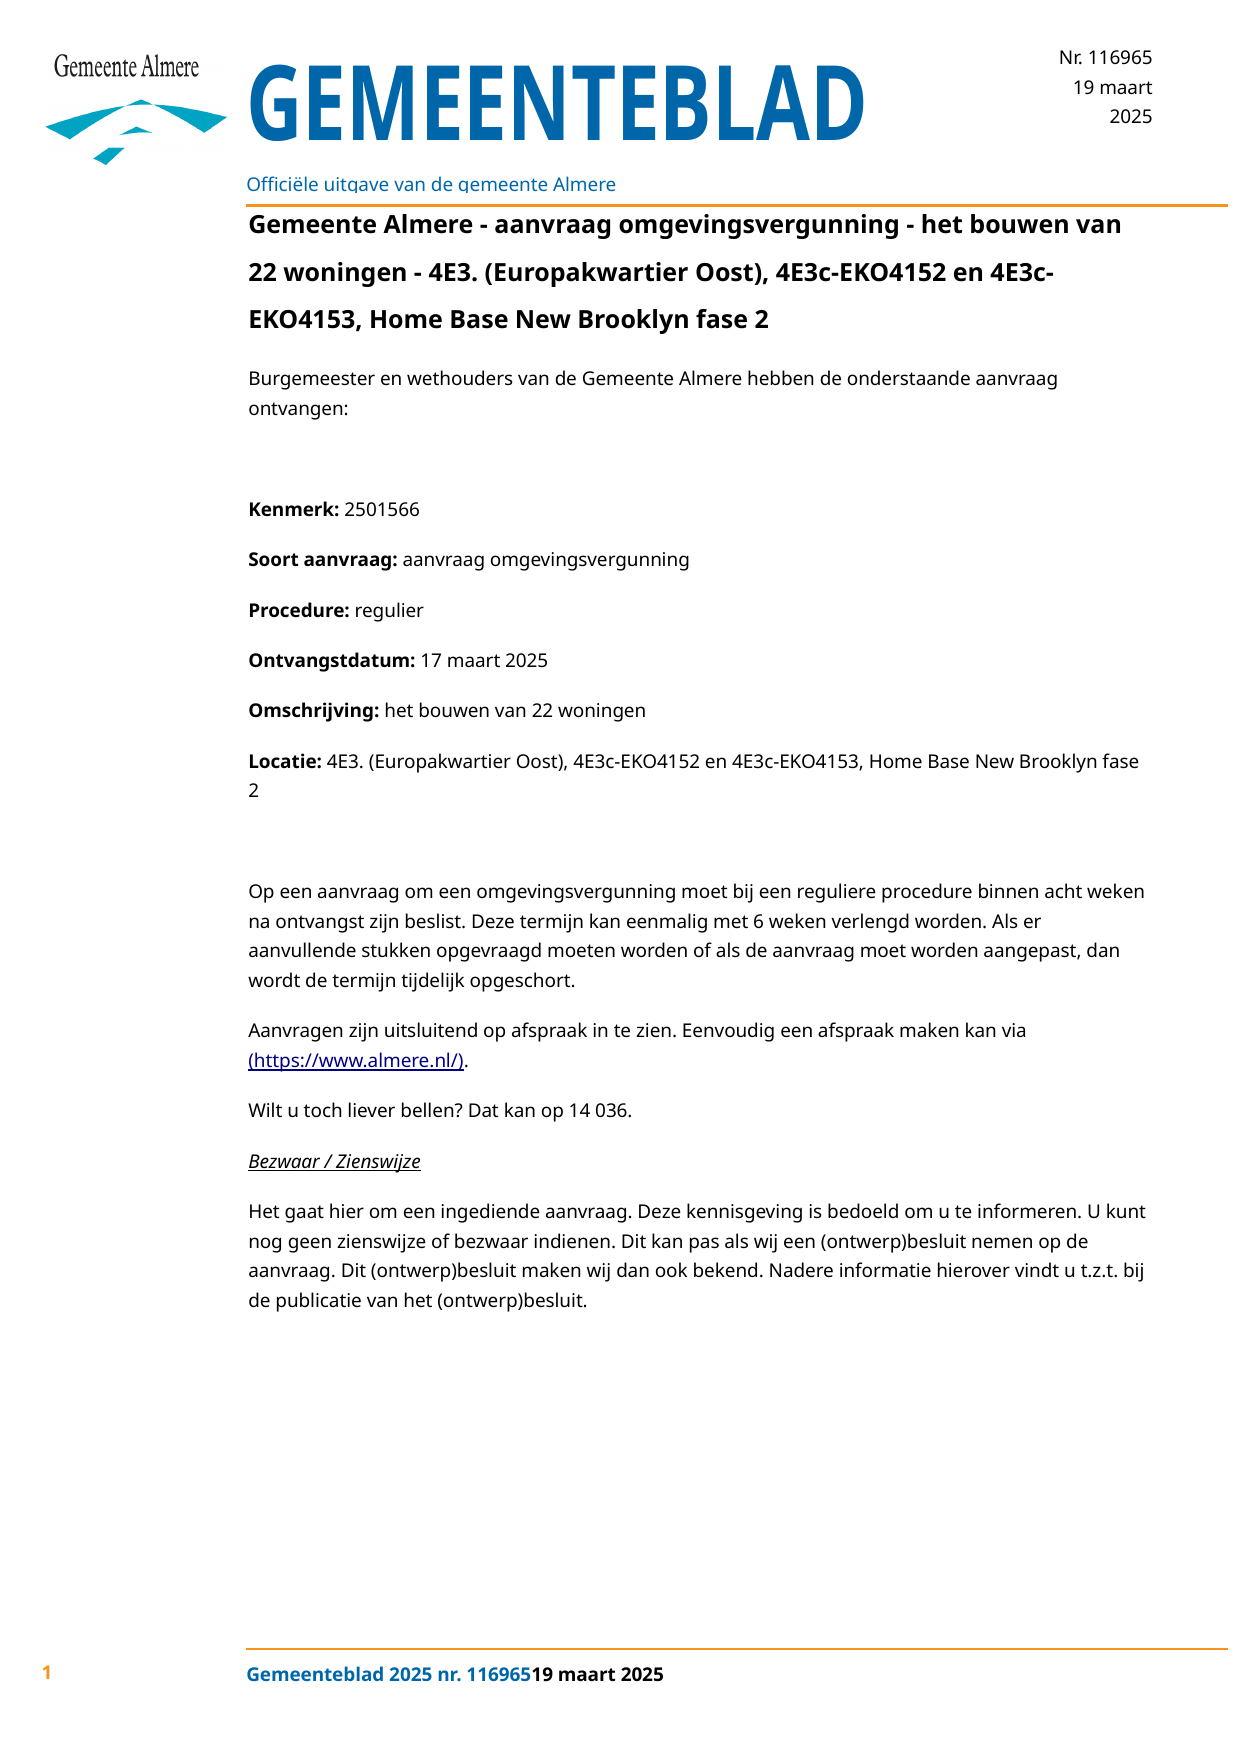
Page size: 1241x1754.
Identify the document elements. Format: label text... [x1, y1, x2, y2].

text Burgemeester en wethouders van de Gemeente Almere hebben de onderstaande aanvraag ontvangen: [248, 366, 1152, 421]
text Soort aanvraag: aanvraag omgevingsvergunning [248, 546, 1152, 572]
text Wilt u toch liever bellen? Dat kan op 14 036. [248, 1098, 1152, 1123]
text Bezwaar / Zienswijze [248, 1148, 1152, 1174]
picture [41, 47, 231, 172]
text Omschrijving: het bouwen van 22 woningen [248, 698, 1152, 723]
text Op een aanvraag om een omgevingsvergunning moet bij een reguliere procedure binnen acht weken na ontvangst zijn beslist. Deze termijn kan eenmalig met 6 weken verlengd worden. Als er aanvullende stukken opgevraagd moeten worden of als de aanvraag moet worden aangepast, dan wordt de termijn tijdelijk opgeschort. [248, 878, 1152, 993]
text Kenmerk: 2501566 [248, 496, 1152, 522]
text Ontvangstdatum: 17 maart 2025 [248, 647, 1152, 673]
text Procedure: regulier [248, 597, 1152, 622]
text Het gaat hier om een ingediende aanvraag. Deze kennisgeving is bedoeld om u te informeren. U kunt nog geen zienswijze of bezwaar indienen. Dit kan pas als wij een (ontwerp)besluit nemen op de aanvraag. Dit (ontwerp)besluit maken wij dan ook bekend. Nadere informatie hierover vindt u t.z.t. bij de publicatie van het (ontwerp)besluit. [248, 1198, 1152, 1313]
text Locatie: 4E3. (Europakwartier Oost), 4E3c-EKO4152 en 4E3c-EKO4153, Home Base New Brooklyn fase 2 [248, 748, 1152, 803]
text Aanvragen zijn uitsluitend op afspraak in te zien. Eenvoudig een afspraak maken kan via (https://www.almere.nl/). [248, 1018, 1152, 1073]
text Gemeente Almere - aanvraag omgevingsvergunning - het bouwen van 22 woningen - 4E3. (Europakwartier Oost), 4E3c-EKO4152 en 4E3c-EKO4153, Home Base New Brooklyn fase 2 [248, 207, 1152, 336]
